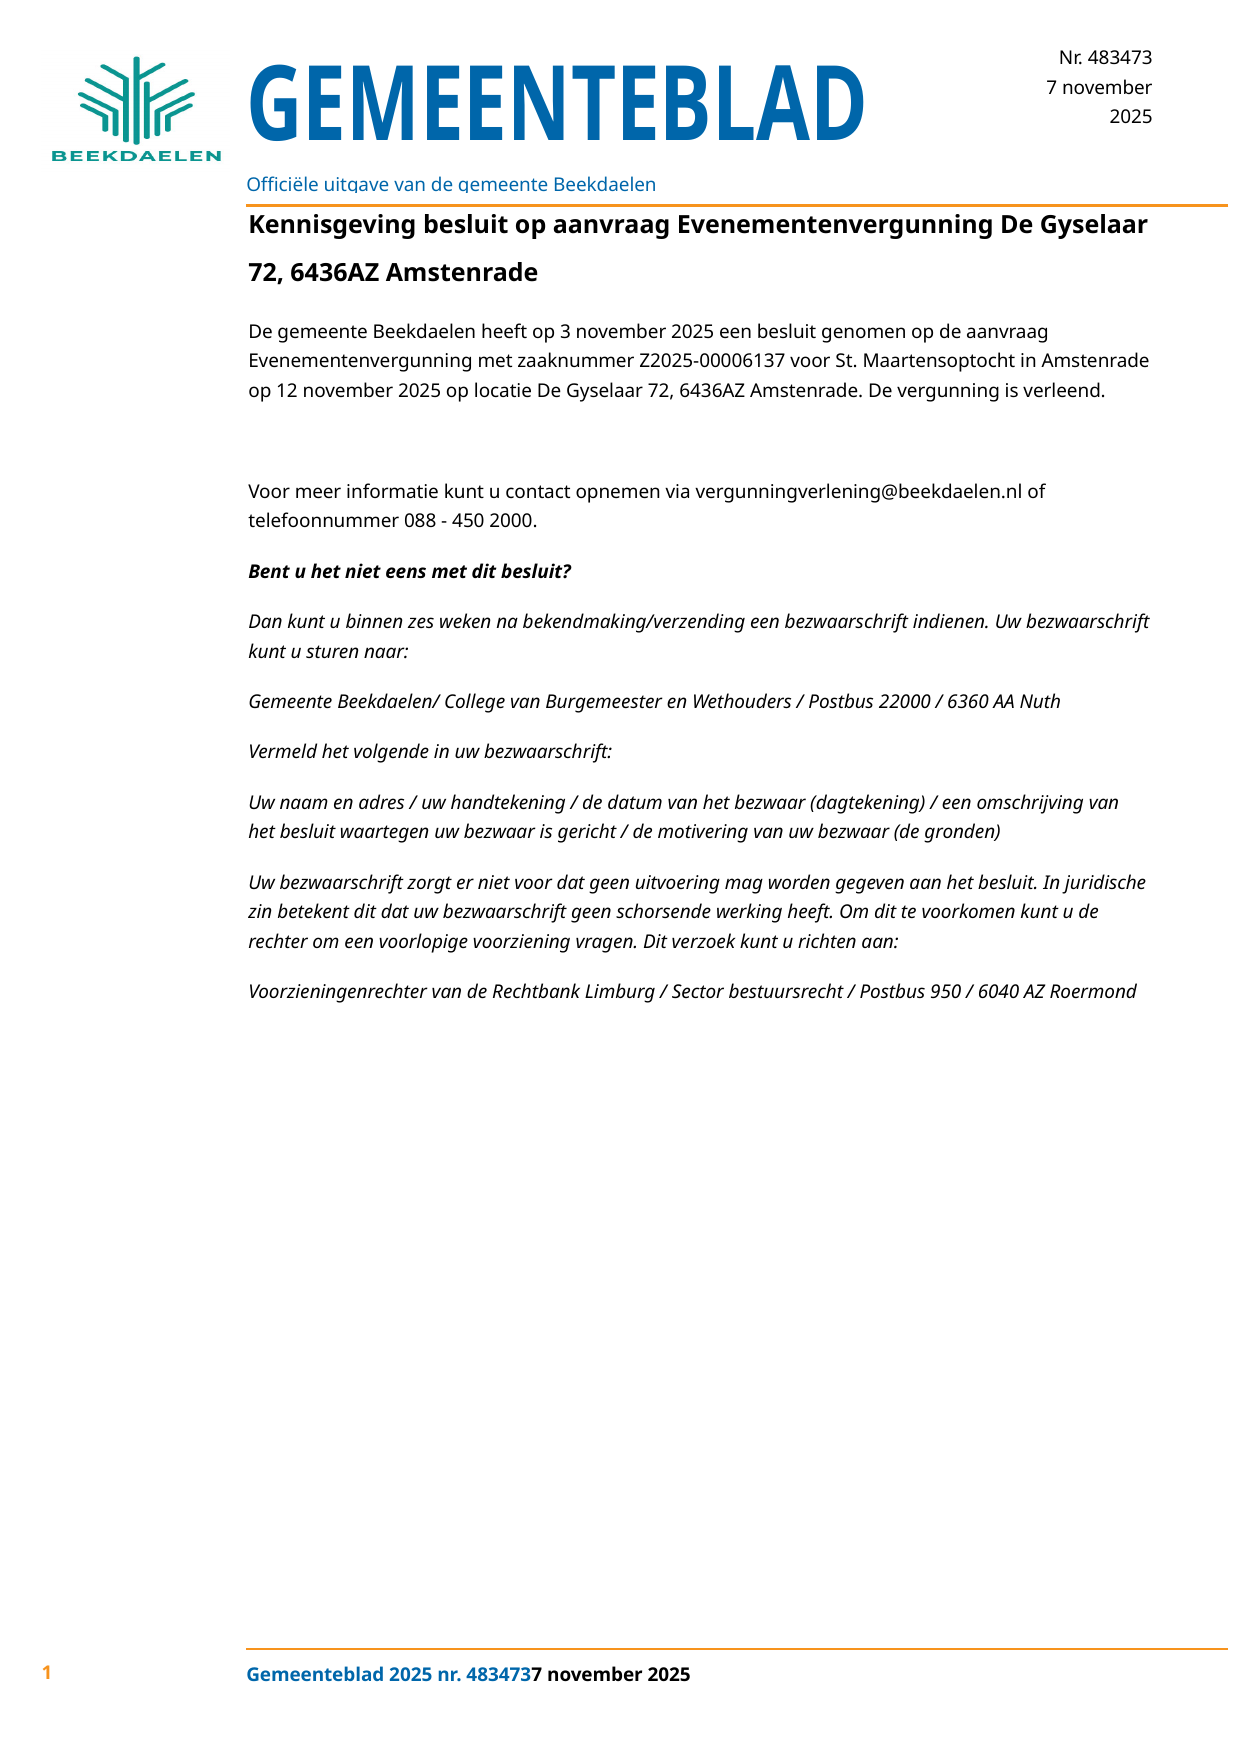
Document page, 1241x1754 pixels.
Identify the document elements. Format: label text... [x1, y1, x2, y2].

text Bent u het niet eens met dit besluit? [248, 558, 1152, 584]
text Uw bezwaarschrift zorgt er niet voor dat geen uitvoering mag worden gegeven aan het besluit. In juridische zin betekent dit dat uw bezwaarschrift geen schorsende werking heeft. Om dit te voorkomen kunt u de rechter om een voorlopige voorziening vragen. Dit verzoek kunt u richten aan: [248, 869, 1152, 954]
text Vermeld het volgende in uw bezwaarschrift: [248, 739, 1152, 764]
text Voor meer informatie kunt u contact opnemen via vergunningverlening@beekdaelen.nl of telefoonnummer 088 - 450 2000. [248, 478, 1152, 533]
picture [41, 47, 231, 172]
text Dan kunt u binnen zes weken na bekendmaking/verzending een bezwaarschrift indienen. Uw bezwaarschrift kunt u sturen naar: [248, 608, 1152, 664]
text Uw naam en adres / uw handtekening / de datum van het bezwaar (dagtekening) / een omschrijving van het besluit waartegen uw bezwaar is gericht / de motivering van uw bezwaar (de gronden) [248, 789, 1152, 844]
text Kennisgeving besluit op aanvraag Evenementenvergunning De Gyselaar 72, 6436AZ Amstenrade [248, 207, 1152, 288]
text Voorzieningenrechter van de Rechtbank Limburg / Sector bestuursrecht / Postbus 950 / 6040 AZ Roermond [248, 979, 1152, 1004]
text Gemeente Beekdaelen/ College van Burgemeester en Wethouders / Postbus 22000 / 6360 AA Nuth [248, 688, 1152, 714]
text De gemeente Beekdaelen heeft op 3 november 2025 een besluit genomen op de aanvraag Evenementenvergunning met zaaknummer Z2025-00006137 voor St. Maartensoptocht in Amstenrade op 12 november 2025 op locatie De Gyselaar 72, 6436AZ Amstenrade. De vergunning is verleend. [248, 318, 1152, 403]
